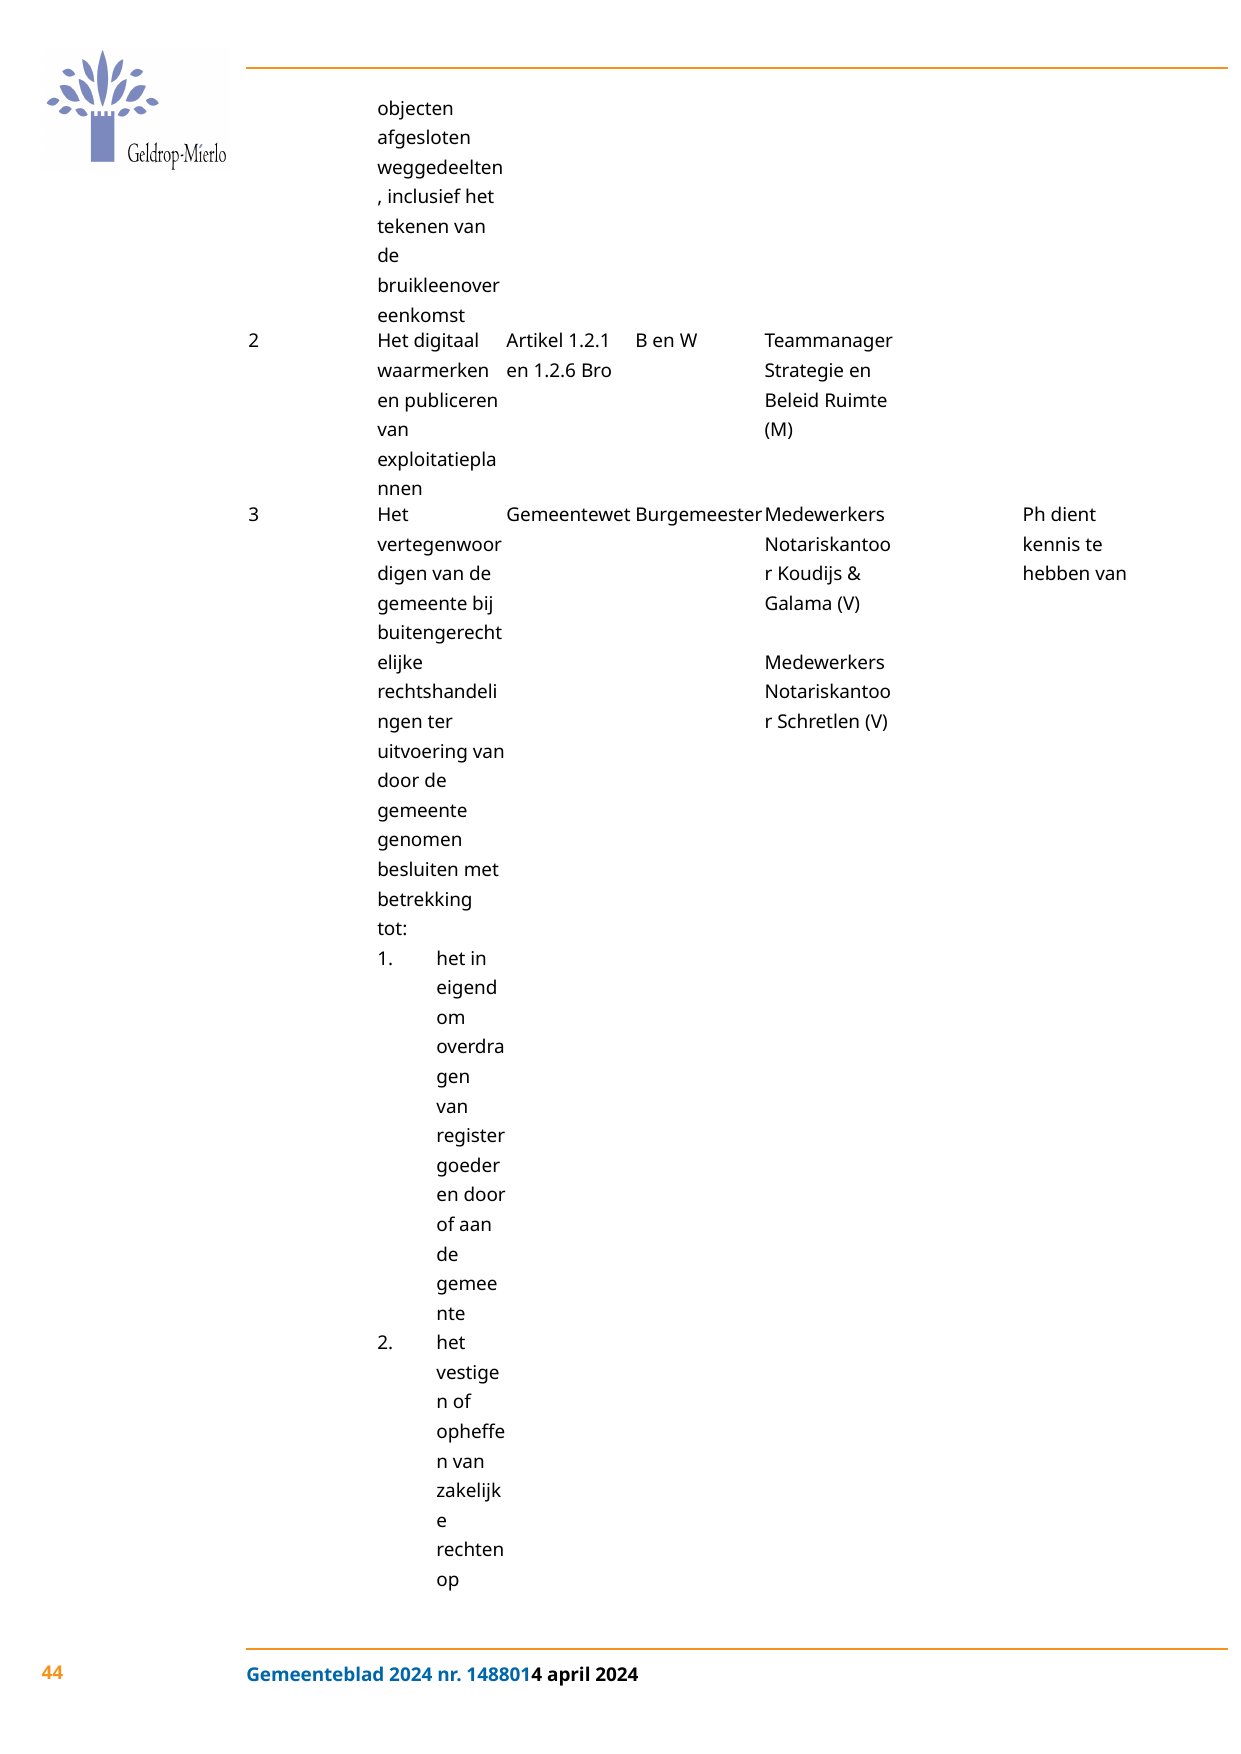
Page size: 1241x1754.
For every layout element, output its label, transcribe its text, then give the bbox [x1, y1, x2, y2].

table_cell B en W [635, 328, 764, 501]
table_cell [635, 95, 764, 328]
table_cell Het vertegenwoordigen van de gemeente bij buitengerechtelijke rechtshandelingen ter uitvoering van door de gemeente genomen besluiten met betrekking tot: het in eigendom overdragen van registergoederen door of aan de gemeente het vestigen of opheffen van zakelijke rechten op [377, 501, 506, 1592]
table_cell [894, 501, 1022, 1592]
table_cell Gemeentewet [506, 501, 635, 1592]
table_cell [506, 95, 635, 328]
table_cell [248, 95, 377, 328]
table_cell [894, 95, 1022, 328]
picture [41, 47, 231, 172]
table_cell 3 [248, 501, 377, 1592]
table_cell objecten afgesloten weggedeelten, inclusief het tekenen van de bruikleenovereenkomst [377, 95, 506, 328]
table_cell [894, 328, 1022, 501]
table_cell Teammanager Strategie en Beleid Ruimte (M) [764, 328, 893, 501]
table_cell [1023, 328, 1152, 501]
table_cell [764, 95, 893, 328]
table_cell Het digitaal waarmerken en publiceren van exploitatieplannen [377, 328, 506, 501]
table_cell [1023, 95, 1152, 328]
table_cell Medewerkers Notariskantoor Koudijs & Galama (V) Medewerkers Notariskantoor Schretlen (V) [764, 501, 893, 1592]
table_cell Burgemeester [635, 501, 764, 1592]
table_cell Ph dient kennis te hebben van [1023, 501, 1152, 1592]
table_cell Artikel 1.2.1 en 1.2.6 Bro [506, 328, 635, 501]
table_cell 2 [248, 328, 377, 501]
